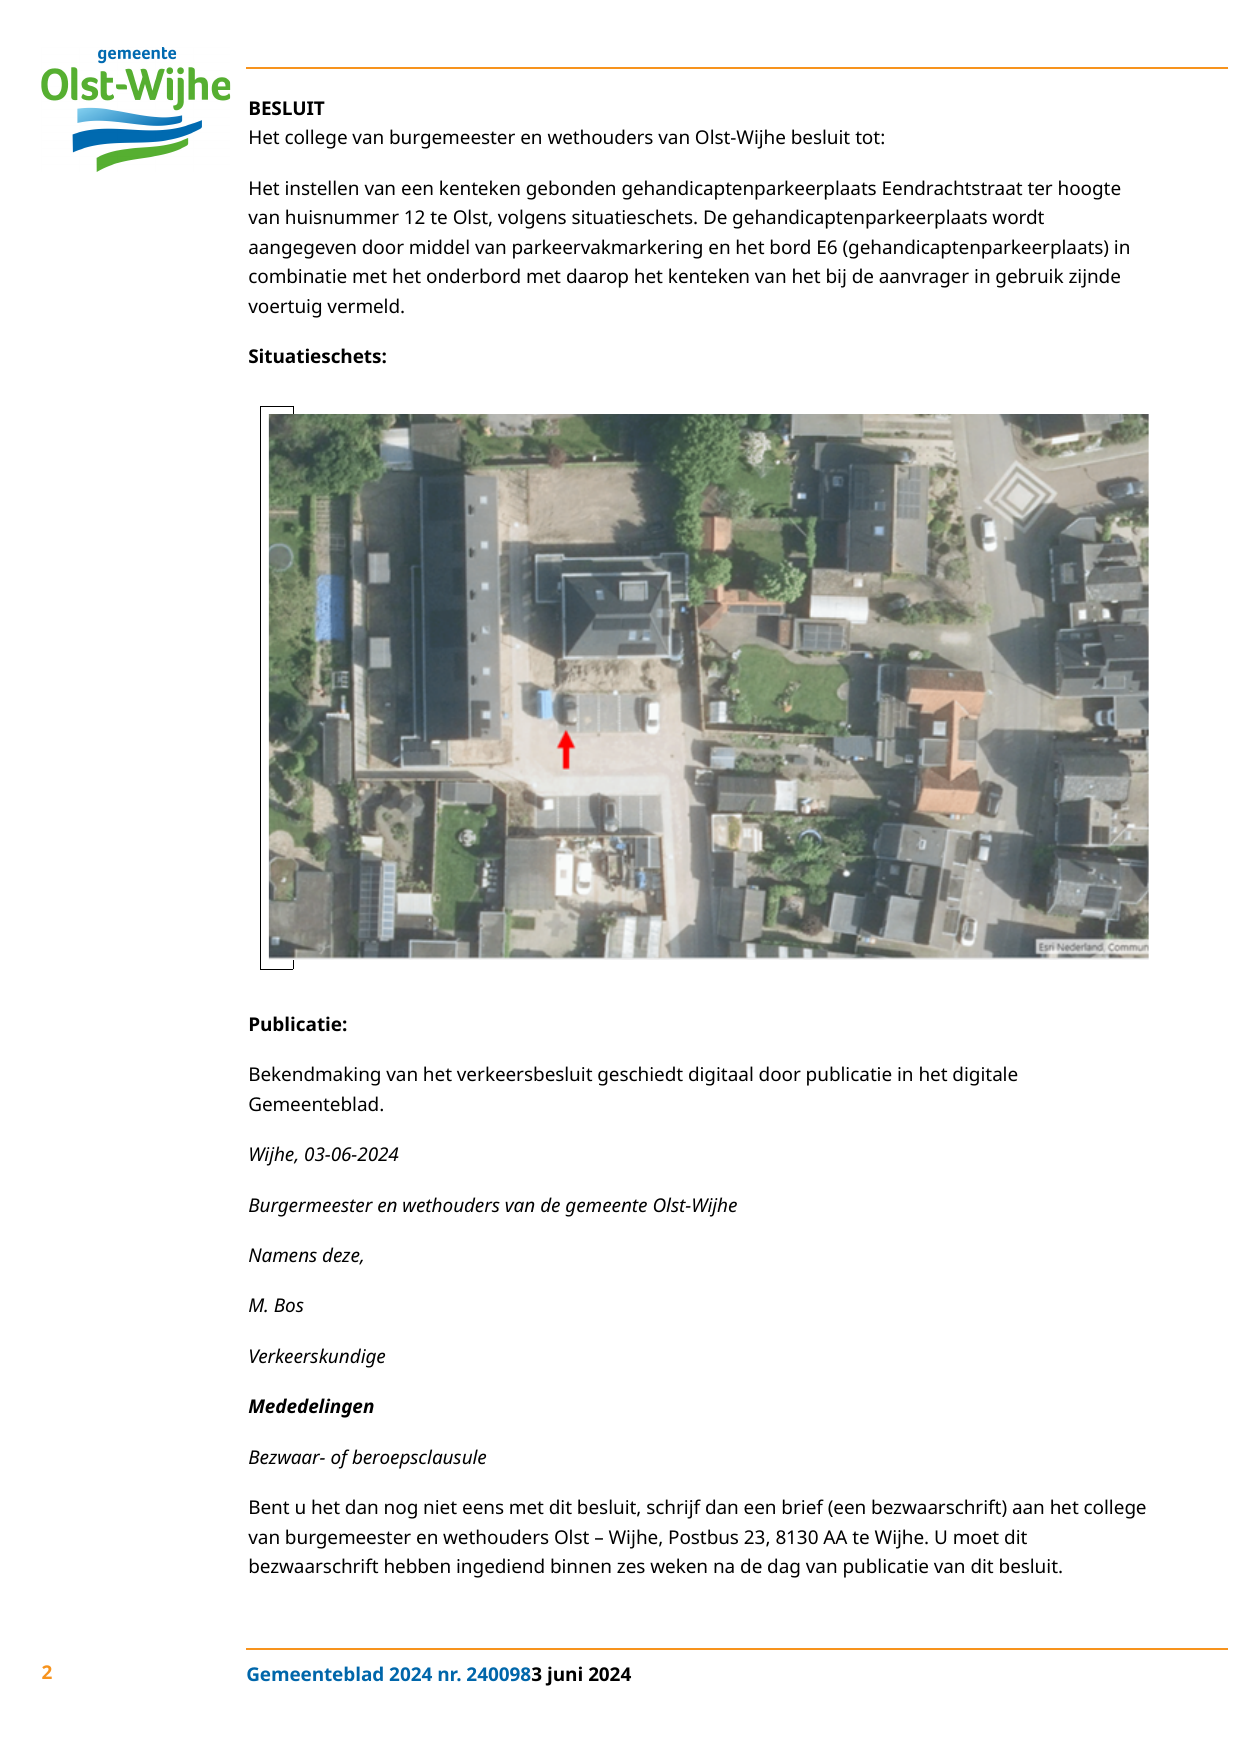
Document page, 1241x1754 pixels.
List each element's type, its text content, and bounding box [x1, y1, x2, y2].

picture [268, 414, 1149, 960]
text Namens deze, [248, 1242, 1152, 1268]
text Het college van burgemeester en wethouders van Olst-Wijhe besluit tot: [248, 124, 1152, 150]
text Situatieschets: [248, 343, 1152, 369]
text Mededelingen [248, 1393, 1152, 1419]
text M. Bos [248, 1293, 1152, 1318]
text Bent u het dan nog niet eens met dit besluit, schrijf dan een brief (een bezwaarschrift) aan het college van burgemeester en wethouders Olst – Wijhe, Postbus 23, 8130 AA te Wijhe. U moet dit bezwaarschrift hebben ingediend binnen zes weken na de dag van publicatie van dit besluit. [248, 1494, 1152, 1579]
text Bezwaar- of beroepsclausule [248, 1444, 1152, 1470]
picture [41, 47, 231, 172]
text Wijhe, 03-06-2024 [248, 1141, 1152, 1167]
text Bekendmaking van het verkeersbesluit geschiedt digitaal door publicatie in het digitale Gemeenteblad. [248, 1061, 1152, 1117]
text Burgermeester en wethouders van de gemeente Olst-Wijhe [248, 1192, 1152, 1218]
text Publicatie: [248, 1011, 1152, 1037]
text BESLUIT [248, 95, 1152, 121]
text Verkeerskundige [248, 1343, 1152, 1369]
text Het instellen van een kenteken gebonden gehandicaptenparkeerplaats Eendrachtstraat ter hoogte van huisnummer 12 te Olst, volgens situatieschets. De gehandicaptenparkeerplaats wordt aangegeven door middel van parkeervakmarkering en het bord E6 (gehandicaptenparkeerplaats) in combinatie met het onderbord met daarop het kenteken van het bij de aanvrager in gebruik zijnde voertuig vermeld. [248, 175, 1152, 319]
